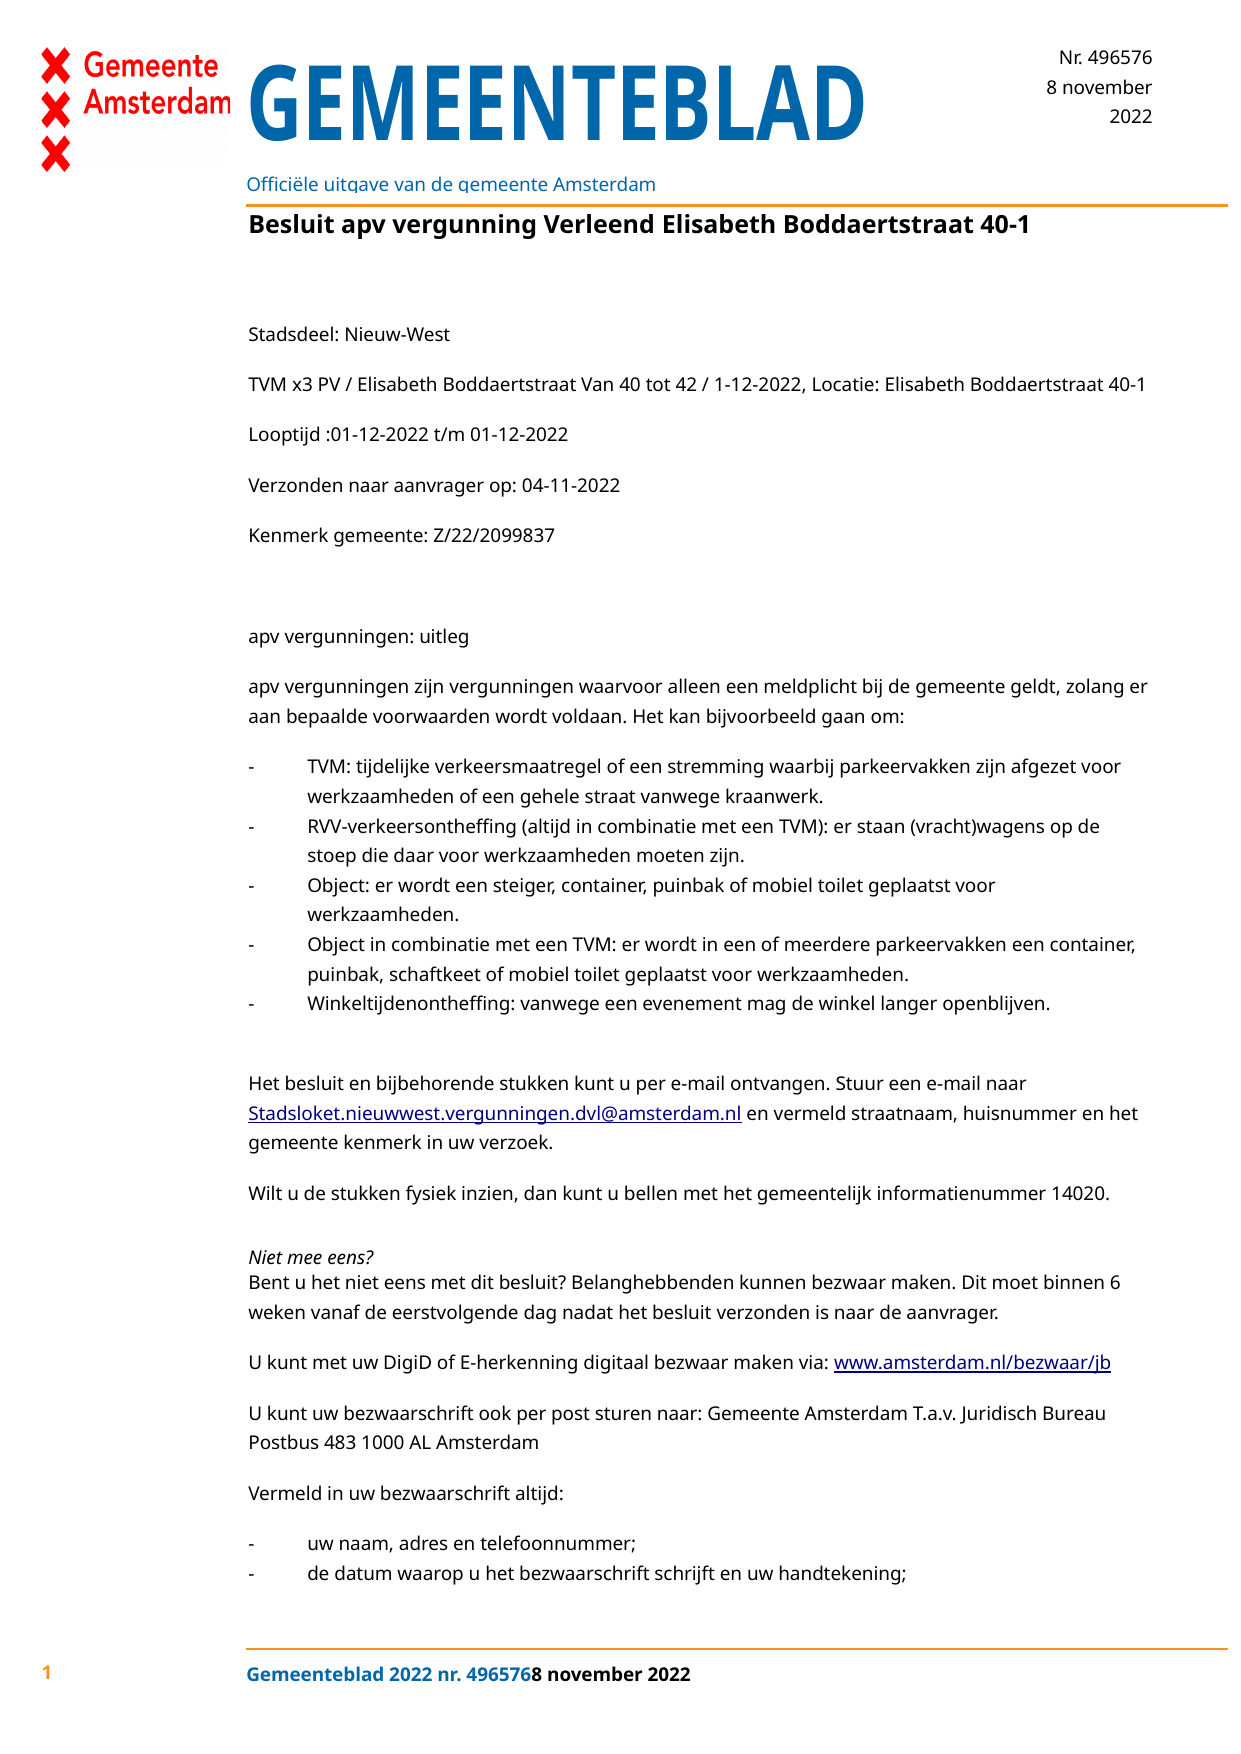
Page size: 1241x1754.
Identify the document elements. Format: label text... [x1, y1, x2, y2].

picture [41, 47, 231, 172]
text Wilt u de stukken fysiek inzien, dan kunt u bellen met het gemeentelijk informatienummer 14020. [248, 1180, 1152, 1206]
list Winkeltijdenontheffing: vanwege een evenement mag de winkel langer openblijven. [248, 990, 1152, 1016]
list uw naam, adres en telefoonnummer; [248, 1530, 1152, 1556]
list TVM: tijdelijke verkeersmaatregel of een stremming waarbij parkeervakken zijn afgezet voor werkzaamheden of een gehele straat vanwege kraanwerk. [248, 754, 1152, 809]
text U kunt met uw DigiD of E-herkenning digitaal bezwaar maken via: www.amsterdam.nl/bezwaar/jb [248, 1349, 1152, 1375]
list Object in combinatie met een TVM: er wordt in een of meerdere parkeervakken een container, puinbak, schaftkeet of mobiel toilet geplaatst voor werkzaamheden. [248, 931, 1152, 986]
text Looptijd :01-12-2022 t/m 01-12-2022 [248, 422, 1152, 447]
text Het besluit en bijbehorende stukken kunt u per e-mail ontvangen. Stuur een e-mail naar Stadsloket.nieuwwest.vergunningen.dvl@amsterdam.nl en vermeld straatnaam, huisnummer en het gemeente kenmerk in uw verzoek. [248, 1070, 1152, 1155]
list Object: er wordt een steiger, container, puinbak of mobiel toilet geplaatst voor werkzaamheden. [248, 872, 1152, 927]
text Kenmerk gemeente: Z/22/2099837 [248, 522, 1152, 548]
text Verzonden naar aanvrager op: 04-11-2022 [248, 472, 1152, 498]
text Stadsdeel: Nieuw-West [248, 321, 1152, 346]
text TVM x3 PV / Elisabeth Boddaertstraat Van 40 tot 42 / 1-12-2022, Locatie: Elisabeth Boddaertstraat 40-1 [248, 371, 1152, 397]
text apv vergunningen zijn vergunningen waarvoor alleen een meldplicht bij de gemeente geldt, zolang er aan bepaalde voorwaarden wordt voldaan. Het kan bijvoorbeeld gaan om: [248, 674, 1152, 729]
text U kunt uw bezwaarschrift ook per post sturen naar: Gemeente Amsterdam T.a.v. Juridisch Bureau Postbus 483 1000 AL Amsterdam [248, 1400, 1152, 1455]
list RVV-verkeersontheffing (altijd in combinatie met een TVM): er staan (vracht)wagens op de stoep die daar voor werkzaamheden moeten zijn. [248, 813, 1152, 868]
text Besluit apv vergunning Verleend Elisabeth Boddaertstraat 40-1 [248, 207, 1152, 241]
text Vermeld in uw bezwaarschrift altijd: [248, 1480, 1152, 1506]
text Bent u het niet eens met dit besluit? Belanghebbenden kunnen bezwaar maken. Dit moet binnen 6 weken vanaf de eerstvolgende dag nadat het besluit verzonden is naar de aanvrager. [248, 1269, 1152, 1325]
text apv vergunningen: uitleg [248, 623, 1152, 649]
text Niet mee eens? [248, 1244, 1152, 1269]
list de datum waarop u het bezwaarschrift schrijft en uw handtekening; [248, 1560, 1152, 1586]
